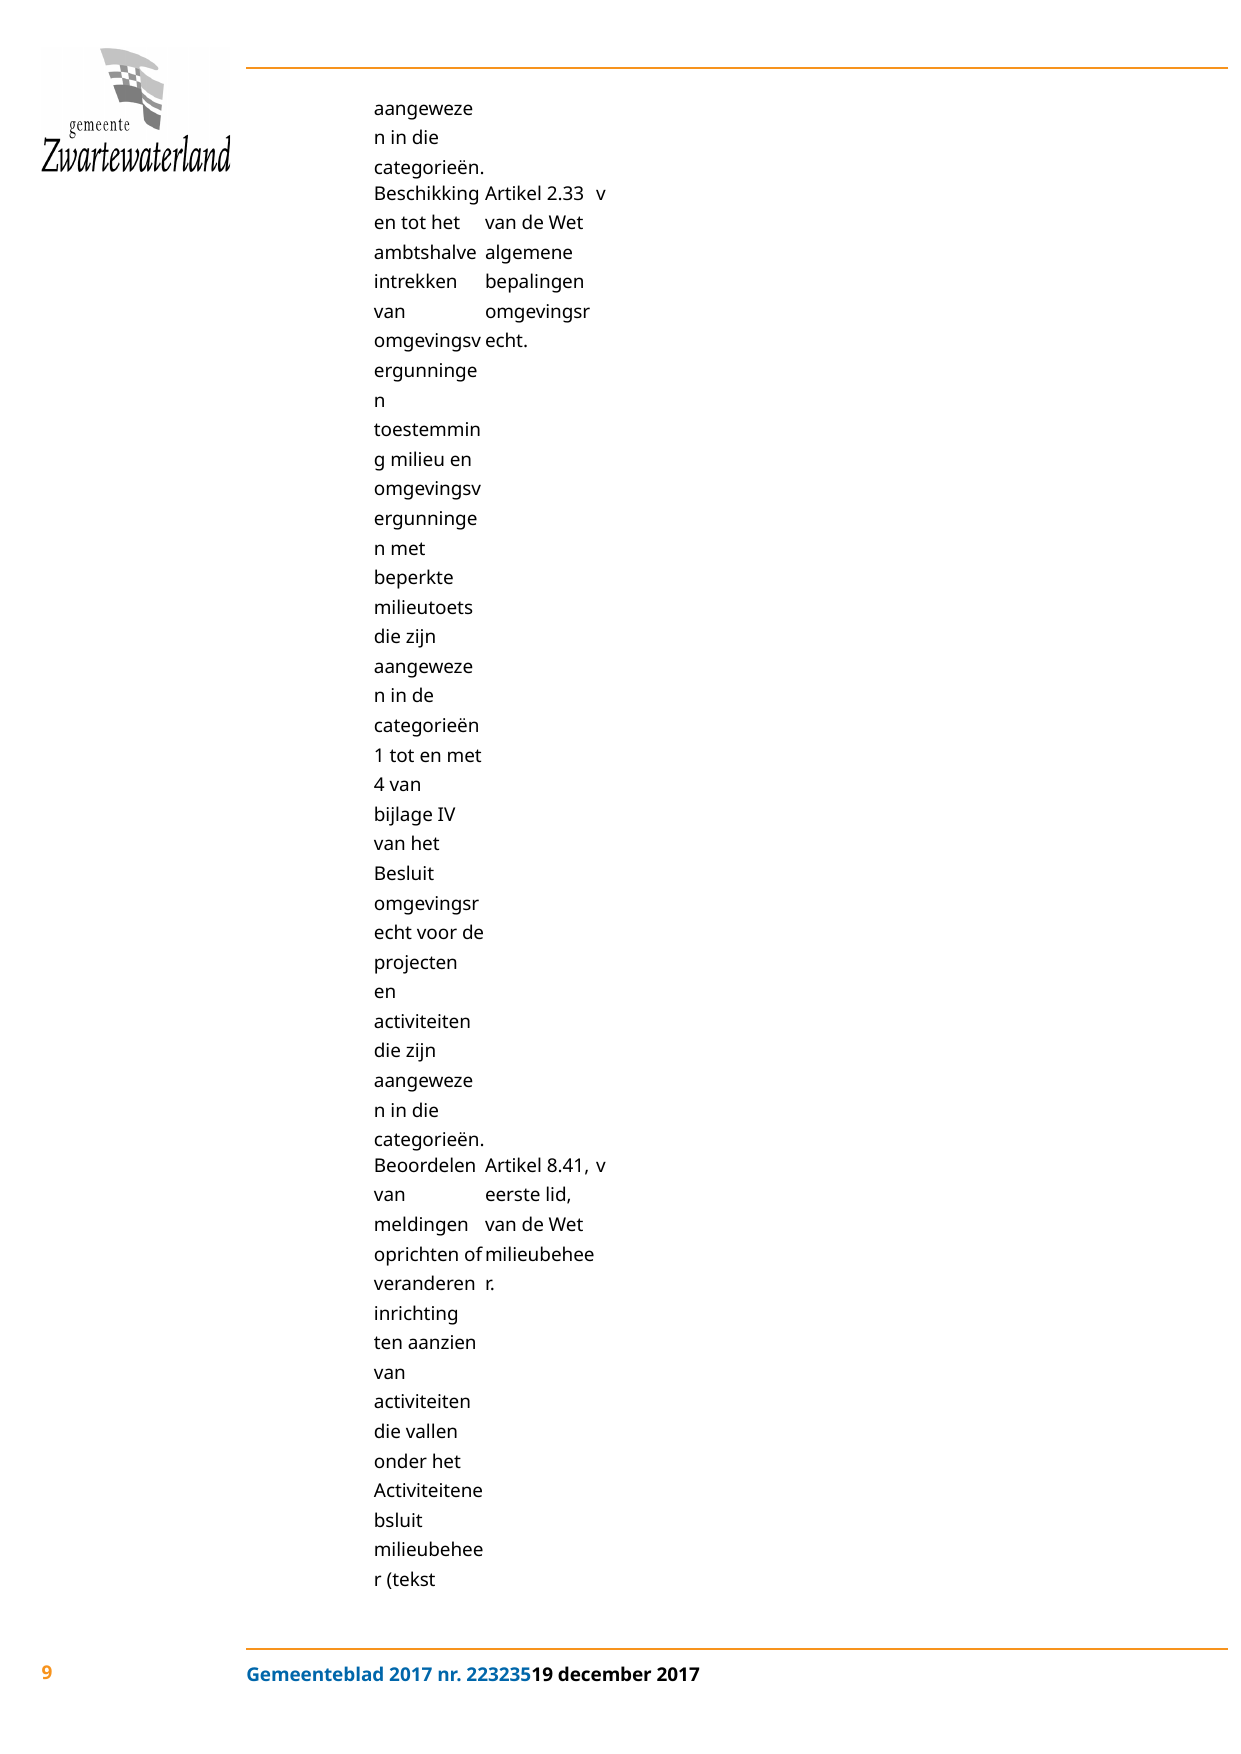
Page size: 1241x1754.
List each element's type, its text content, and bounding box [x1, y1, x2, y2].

table_cell [707, 180, 818, 1152]
table_cell Artikel 8.41, eerste lid, van de Wet milieubeheer. [485, 1152, 596, 1592]
table_cell [929, 95, 1040, 180]
table_cell v [596, 180, 707, 1152]
table_cell v [596, 1152, 707, 1592]
table_cell Artikel 2.33 van de Wet algemene bepalingen omgevingsrecht. [485, 180, 596, 1152]
table_cell [818, 1152, 929, 1592]
table_cell Beoordelen van meldingen oprichten of veranderen inrichting ten aanzien van activiteiten die vallen onder het Activiteitenebsluit milieubeheer (tekst [374, 1152, 485, 1592]
table_cell [929, 1152, 1040, 1592]
table_cell [929, 180, 1040, 1152]
table_cell [1040, 1152, 1152, 1592]
table_cell [707, 95, 818, 180]
table_cell [248, 180, 374, 1152]
picture [41, 47, 231, 172]
table_cell [485, 95, 596, 180]
table_cell [707, 1152, 818, 1592]
table_cell Beschikkingen tot het ambtshalve intrekken van omgevingsvergunningen toestemming milieu en omgevingsvergunningen met beperkte milieutoets die zijn aangewezen in de categorieën 1 tot en met 4 van bijlage IV van het Besluit omgevingsrecht voor de projecten en activiteiten die zijn aangewezen in die categorieën. [374, 180, 485, 1152]
table_cell [818, 95, 929, 180]
table_cell [1040, 180, 1152, 1152]
table_cell [818, 180, 929, 1152]
table_cell aangewezen in die categorieën. [374, 95, 485, 180]
table_cell [1040, 95, 1152, 180]
table_cell [248, 1152, 374, 1592]
table_cell [596, 95, 707, 180]
table_cell [248, 95, 374, 180]
